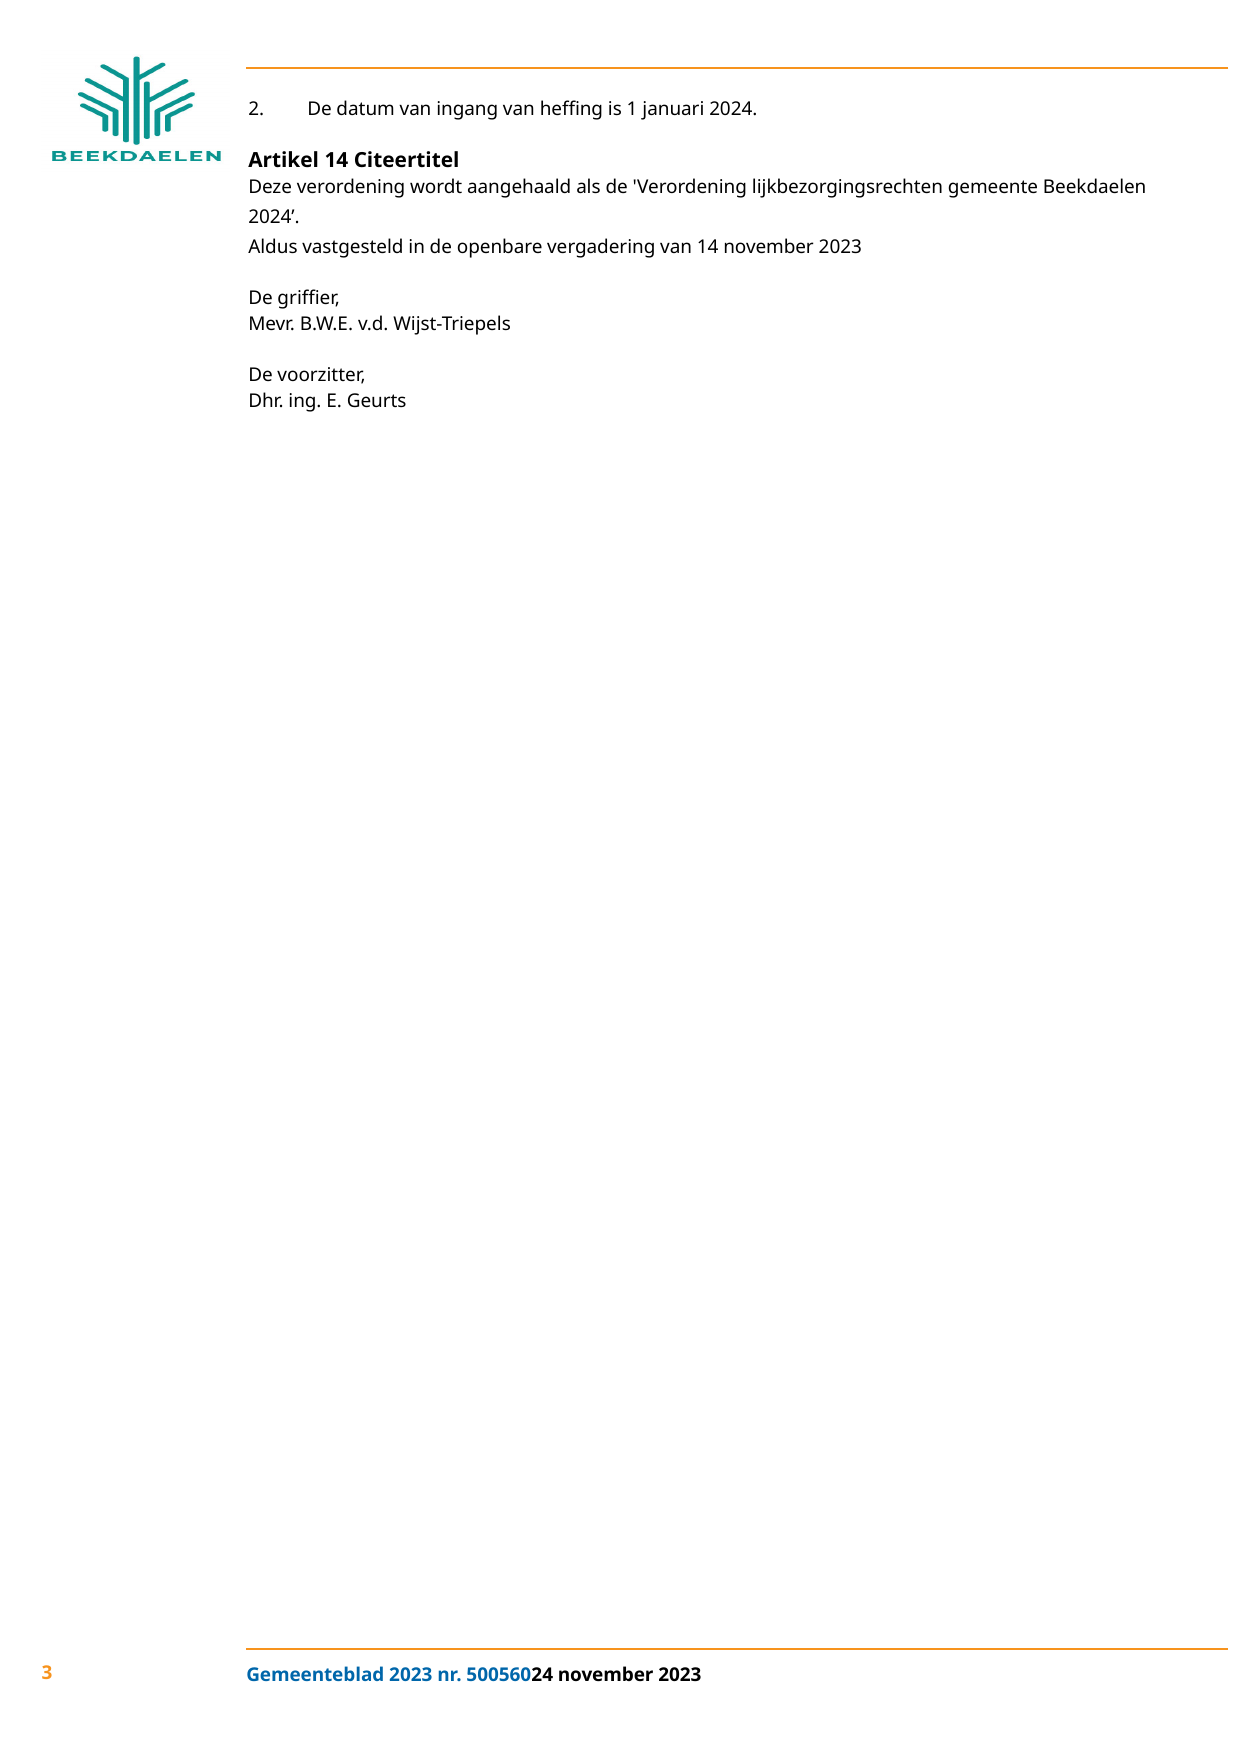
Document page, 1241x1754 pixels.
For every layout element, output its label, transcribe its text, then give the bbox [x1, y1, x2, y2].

list De datum van ingang van heffing is 1 januari 2024. [248, 95, 1152, 121]
text Mevr. B.W.E. v.d. Wijst-Triepels [248, 310, 1152, 336]
text Deze verordening wordt aangehaald als de 'Verordening lijkbezorgingsrechten gemeente Beekdaelen 2024’. [248, 174, 1152, 229]
text De voorzitter, [248, 361, 1152, 387]
text Dhr. ing. E. Geurts [248, 387, 1152, 413]
text De griffier, [248, 284, 1152, 310]
text Artikel 14 Citeertitel [248, 145, 1152, 174]
text Aldus vastgesteld in de openbare vergadering van 14 november 2023 [248, 233, 1152, 258]
picture [41, 47, 231, 172]
